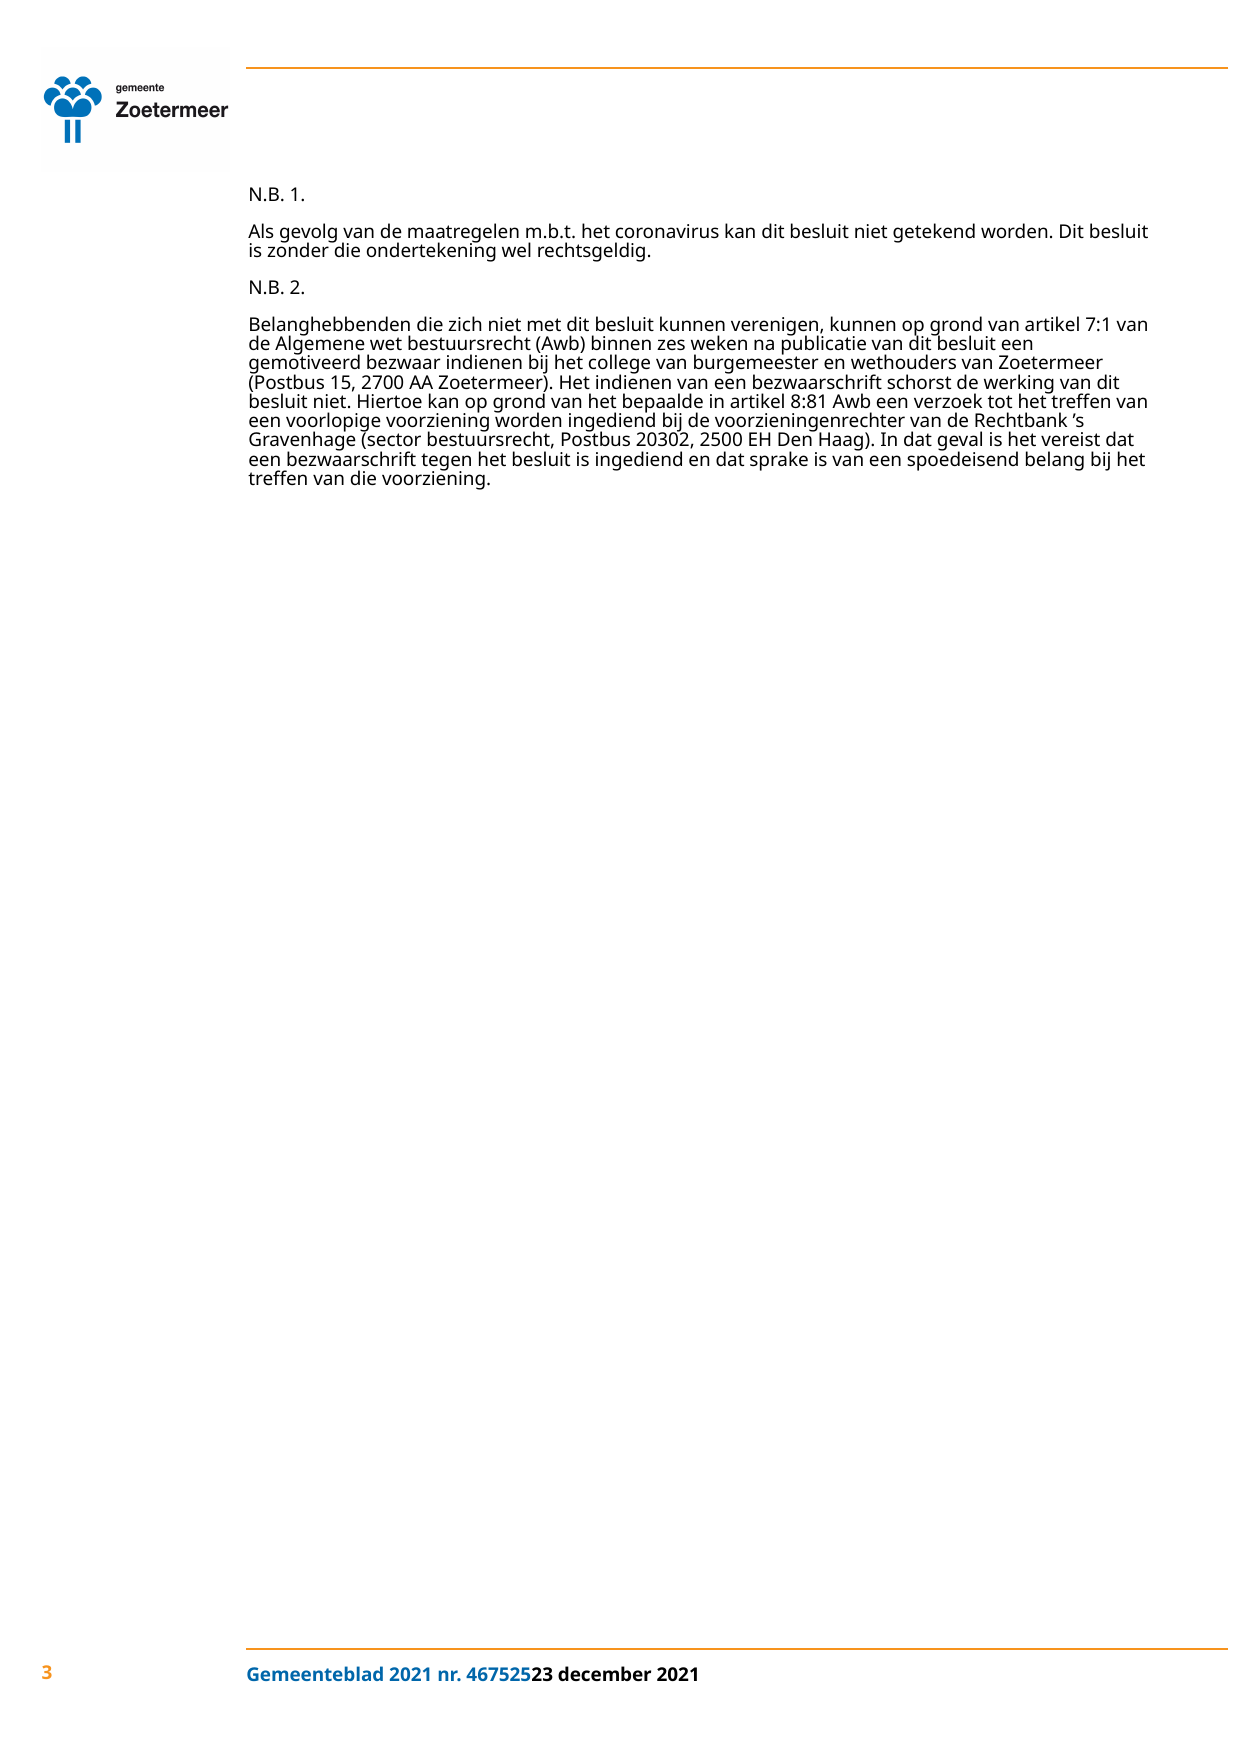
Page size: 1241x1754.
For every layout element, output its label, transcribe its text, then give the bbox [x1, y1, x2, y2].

text N.B. 2. [248, 279, 1152, 298]
text Belanghebbenden die zich niet met dit besluit kunnen verenigen, kunnen op grond van artikel 7:1 van de Algemene wet bestuursrecht (Awb) binnen zes weken na publicatie van dit besluit een gemotiveerd bezwaar indienen bij het college van burgemeester en wethouders van Zoetermeer (Postbus 15, 2700 AA Zoetermeer). Het indienen van een bezwaarschrift schorst de werking van dit besluit niet. Hiertoe kan op grond van het bepaalde in artikel 8:81 Awb een verzoek tot het treffen van een voorlopige voorziening worden ingediend bij de voorzieningenrechter van de Rechtbank ’s Gravenhage (sector bestuursrecht, Postbus 20302, 2500 EH Den Haag). In dat geval is het vereist dat een bezwaarschrift tegen het besluit is ingediend en dat sprake is van een spoedeisend belang bij het treffen van die voorziening. [248, 316, 1152, 489]
picture [41, 47, 231, 172]
text Als gevolg van de maatregelen m.b.t. het coronavirus kan dit besluit niet getekend worden. Dit besluit is zonder die ondertekening wel rechtsgeldig. [248, 223, 1152, 261]
text N.B. 1. [248, 186, 1152, 205]
